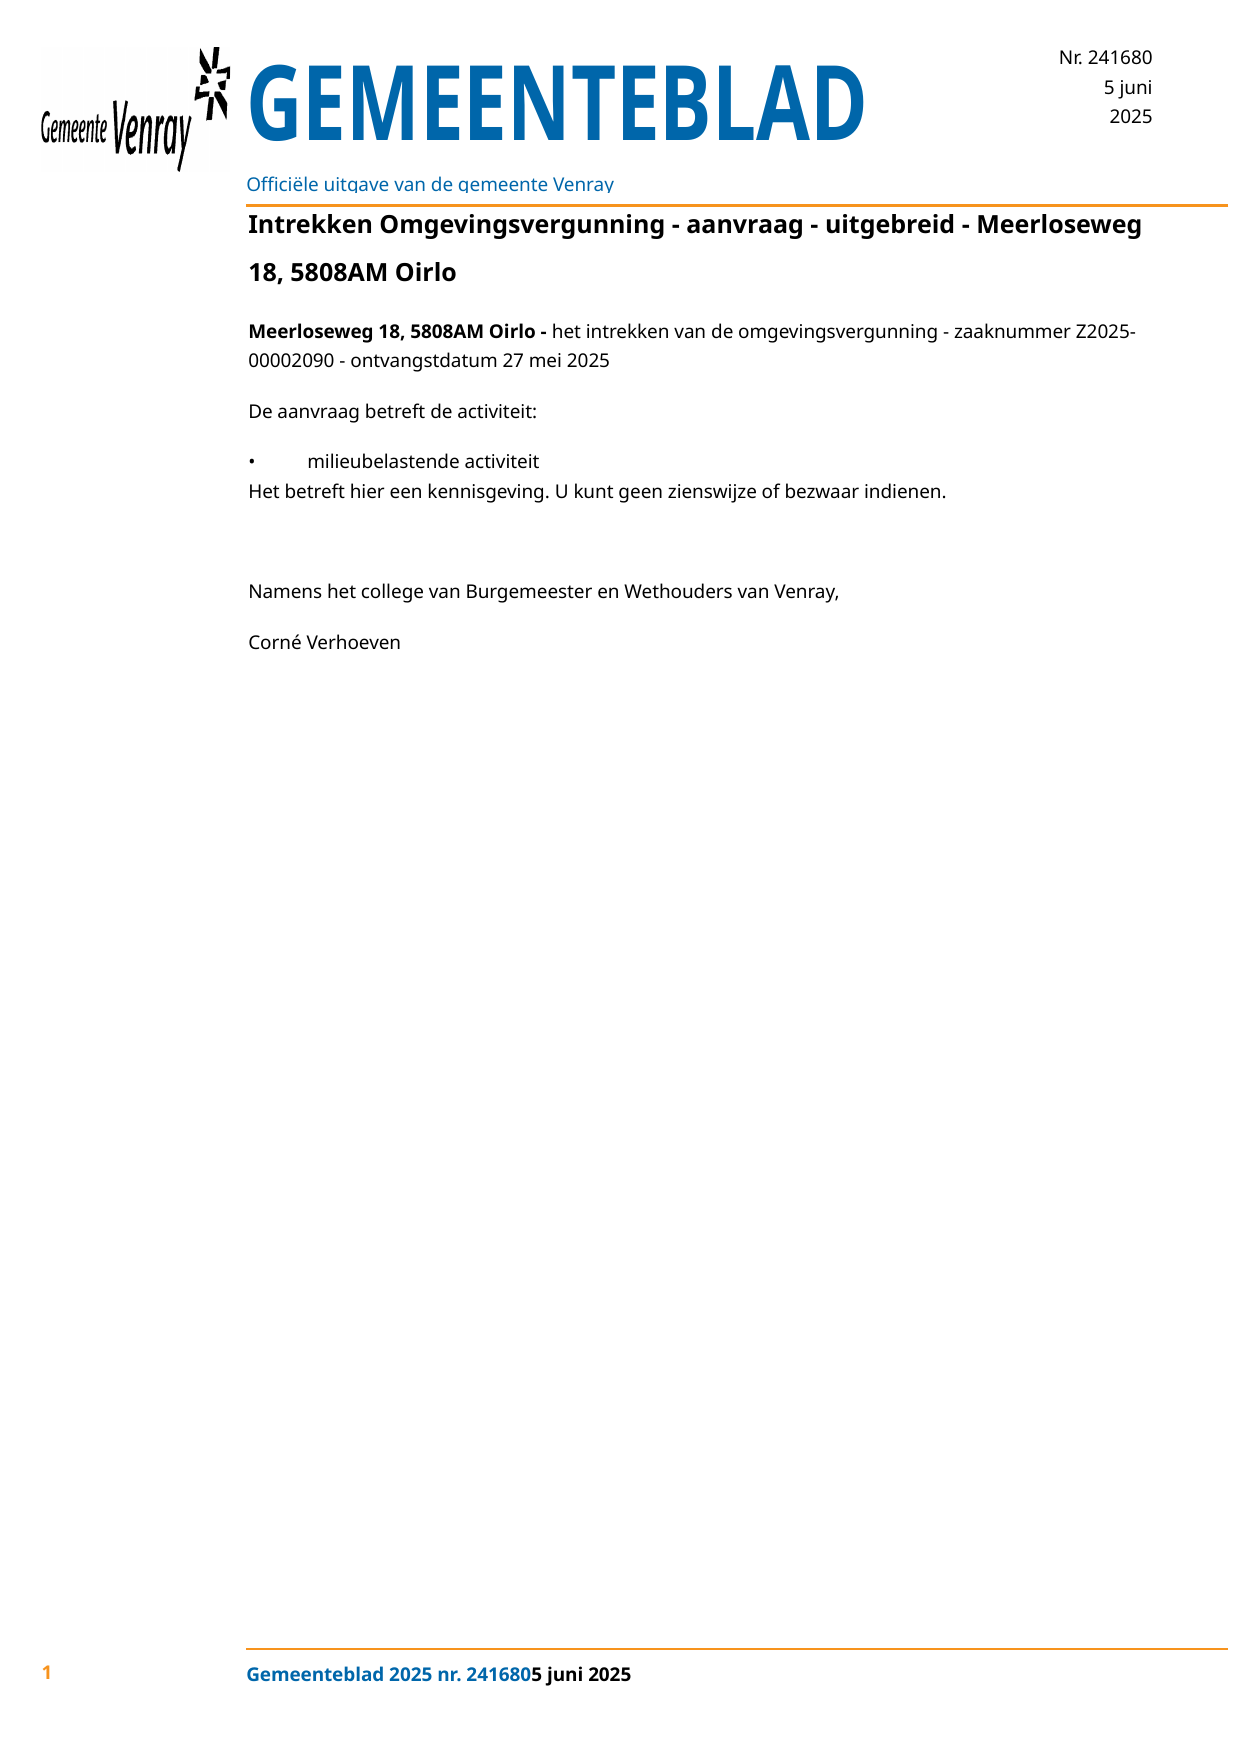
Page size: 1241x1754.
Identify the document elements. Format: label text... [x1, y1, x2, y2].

text Corné Verhoeven [248, 629, 1152, 655]
text Namens het college van Burgemeester en Wethouders van Venray, [248, 579, 1152, 604]
text Intrekken Omgevingsvergunning - aanvraag - uitgebreid - Meerloseweg 18, 5808AM Oirlo [248, 207, 1152, 288]
text Meerloseweg 18, 5808AM Oirlo - het intrekken van de omgevingsvergunning - zaaknummer Z2025-00002090 - ontvangstdatum 27 mei 2025 [248, 318, 1152, 373]
picture [41, 47, 231, 172]
text De aanvraag betreft de activiteit: [248, 398, 1152, 424]
list milieubelastende activiteit [248, 448, 1152, 474]
text Het betreft hier een kennisgeving. U kunt geen zienswijze of bezwaar indienen. [248, 478, 1152, 504]
